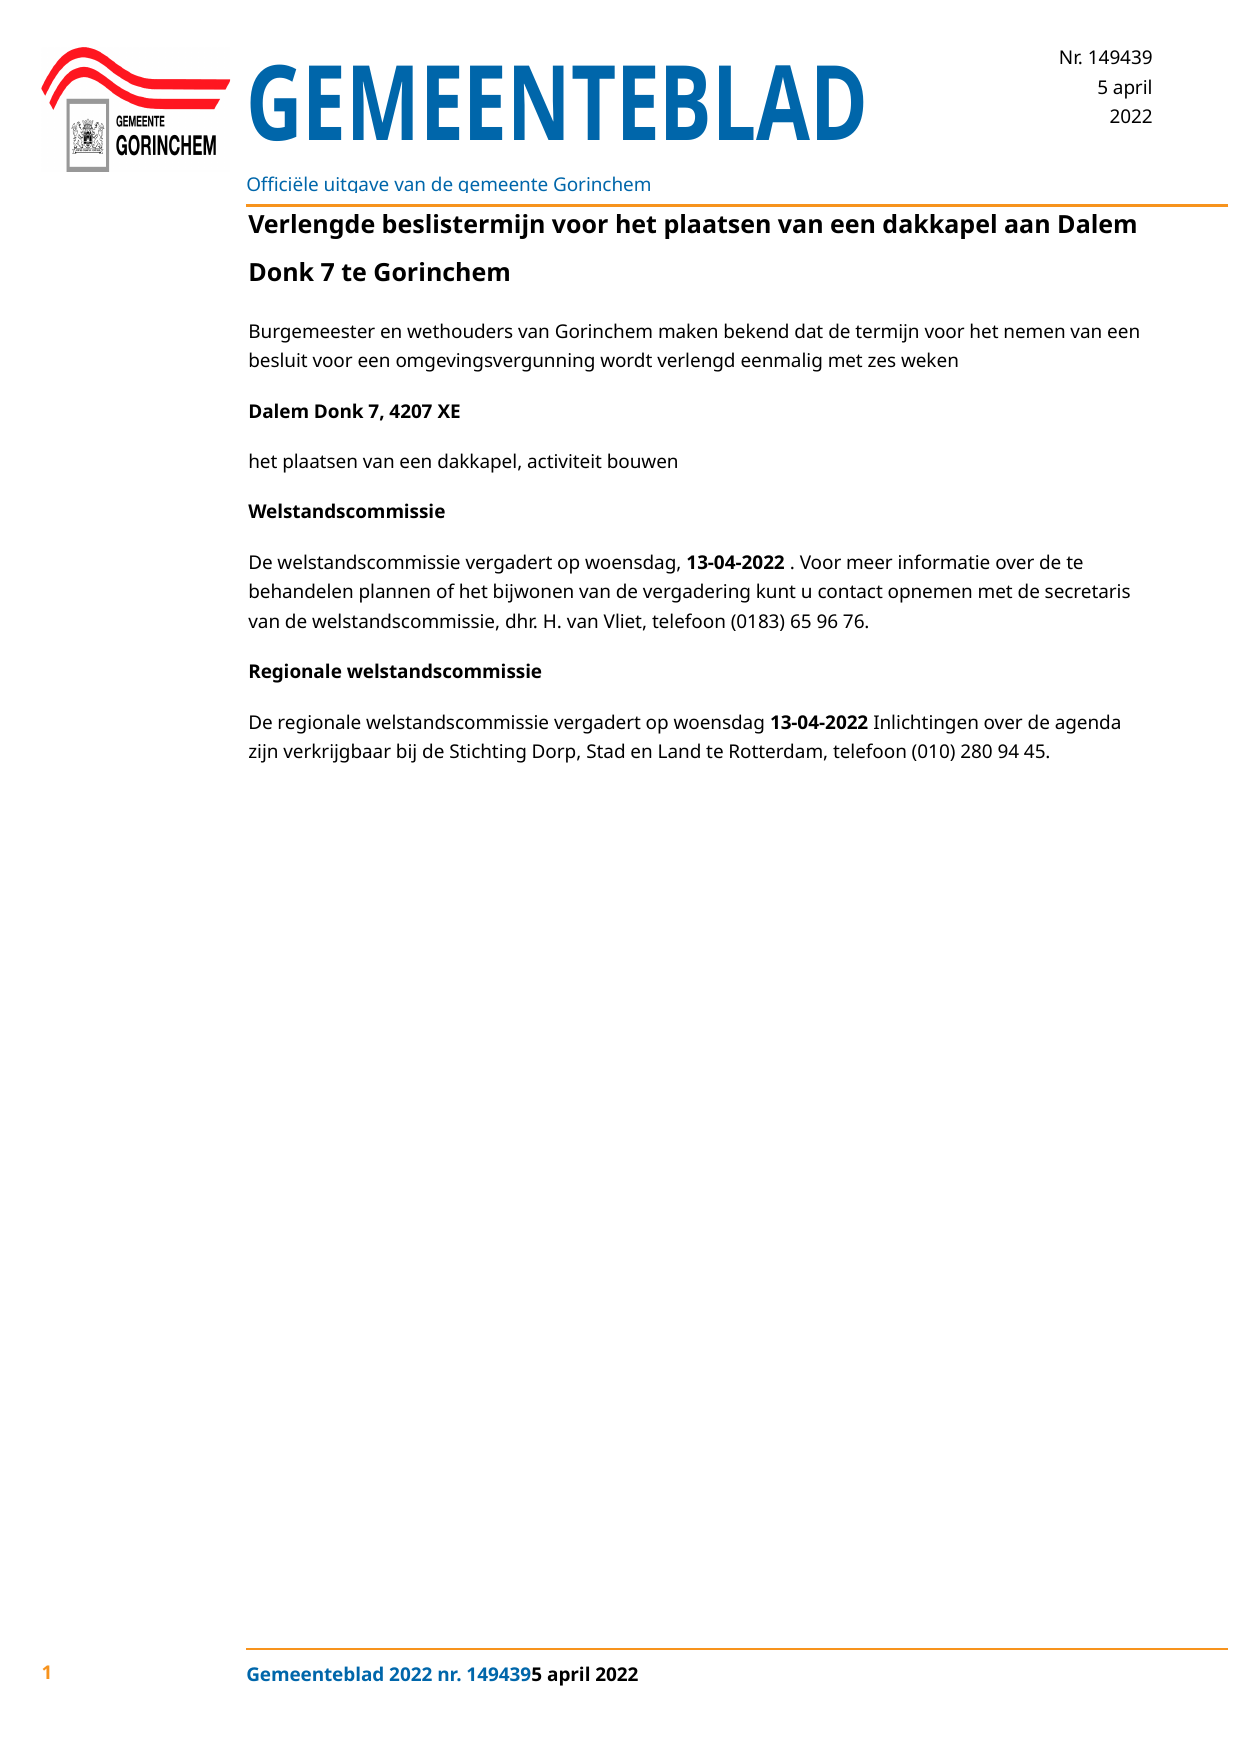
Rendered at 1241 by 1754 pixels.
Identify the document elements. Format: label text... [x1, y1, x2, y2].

picture [41, 47, 231, 172]
text Dalem Donk 7, 4207 XE [248, 398, 1152, 424]
text De welstandscommissie vergadert op woensdag, 13-04-2022 . Voor meer informatie over de te behandelen plannen of het bijwonen van de vergadering kunt u contact opnemen met de secretaris van de welstandscommissie, dhr. H. van Vliet, telefoon (0183) 65 96 76. [248, 549, 1152, 634]
text Verlengde beslistermijn voor het plaatsen van een dakkapel aan Dalem Donk 7 te Gorinchem [248, 207, 1152, 288]
text Welstandscommissie [248, 499, 1152, 524]
text Regionale welstandscommissie [248, 659, 1152, 684]
text het plaatsen van een dakkapel, activiteit bouwen [248, 448, 1152, 474]
text Burgemeester en wethouders van Gorinchem maken bekend dat de termijn voor het nemen van een besluit voor een omgevingsvergunning wordt verlengd eenmalig met zes weken [248, 318, 1152, 373]
text De regionale welstandscommissie vergadert op woensdag 13-04-2022 Inlichtingen over de agenda zijn verkrijgbaar bij de Stichting Dorp, Stad en Land te Rotterdam, telefoon (010) 280 94 45. [248, 709, 1152, 764]
